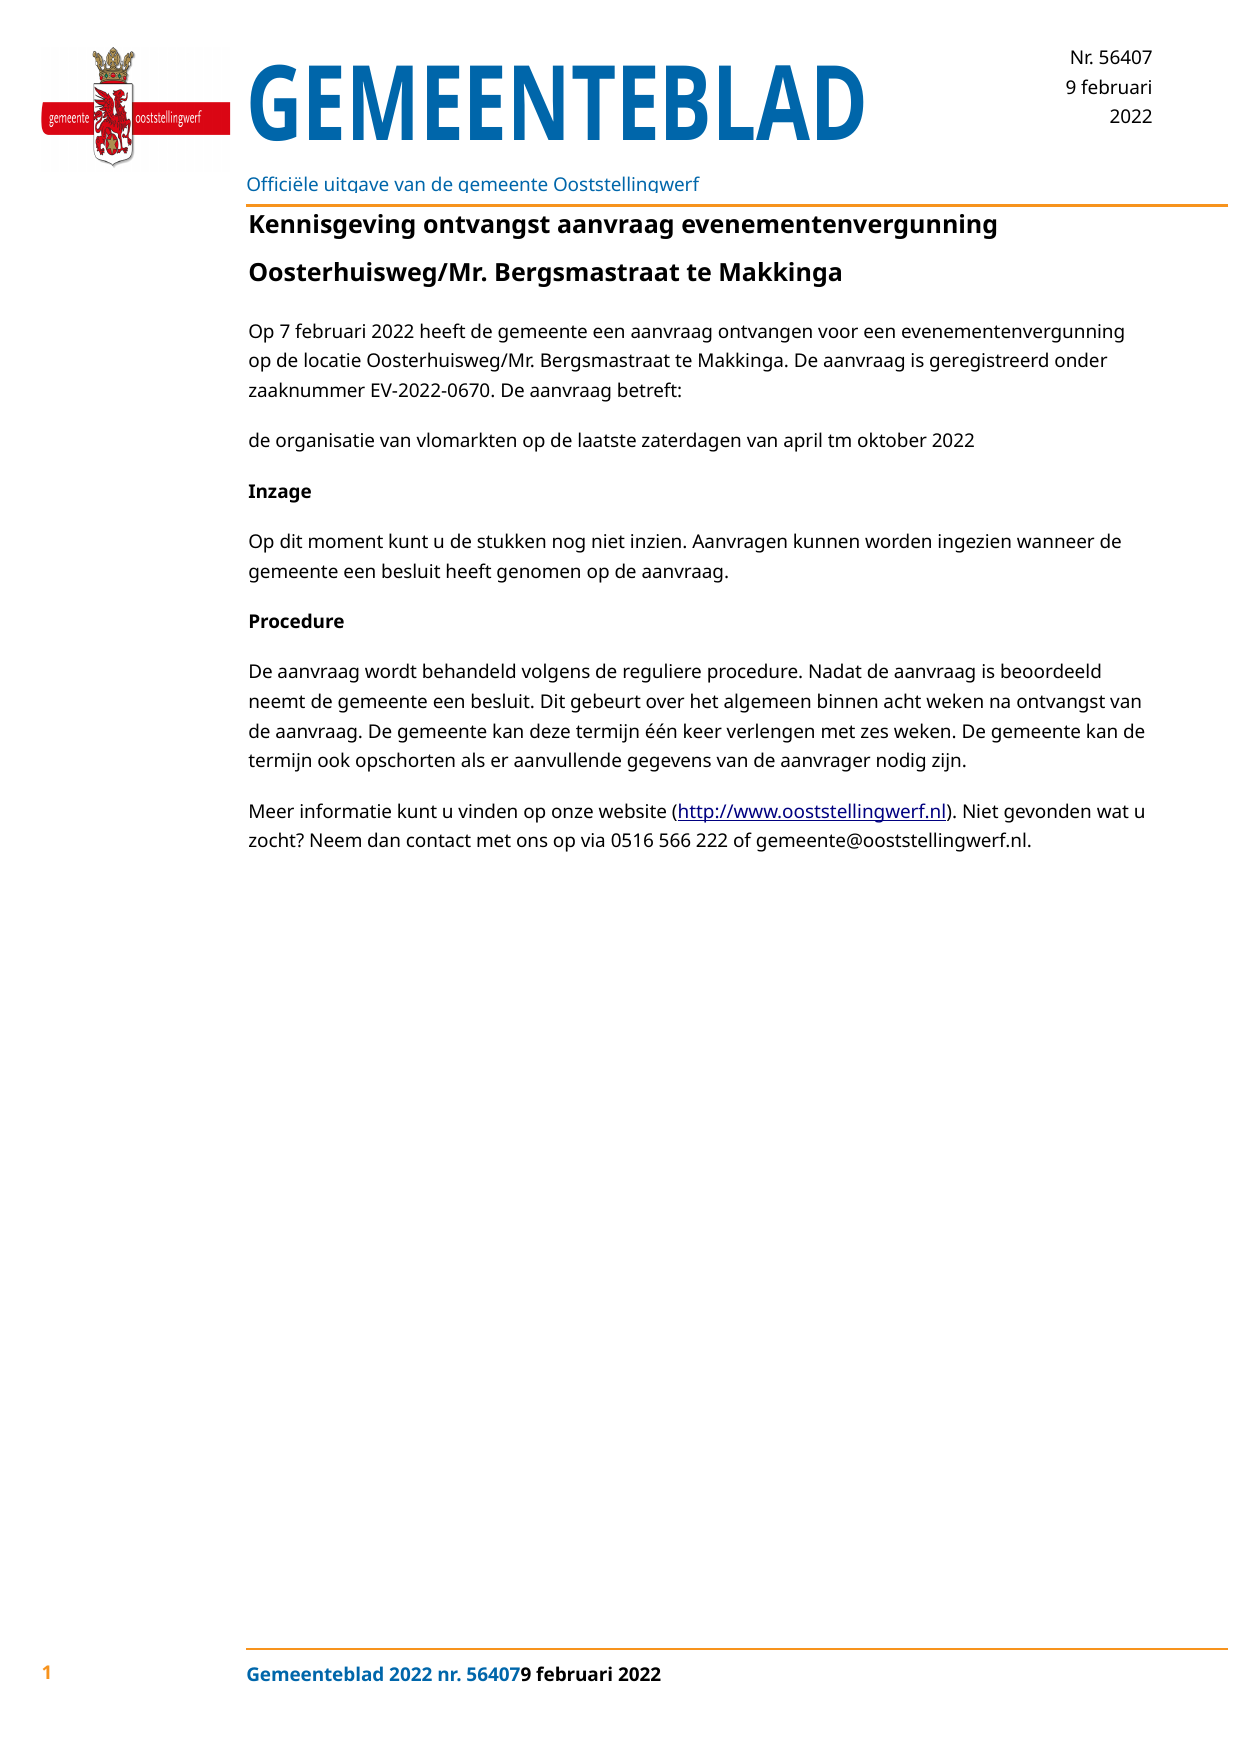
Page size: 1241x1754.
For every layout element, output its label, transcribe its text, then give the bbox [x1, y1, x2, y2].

text Op 7 februari 2022 heeft de gemeente een aanvraag ontvangen voor een evenementenvergunning op de locatie Oosterhuisweg/Mr. Bergsmastraat te Makkinga. De aanvraag is geregistreerd onder zaaknummer EV-2022-0670. De aanvraag betreft: [248, 318, 1152, 403]
text De aanvraag wordt behandeld volgens de reguliere procedure. Nadat de aanvraag is beoordeeld neemt de gemeente een besluit. Dit gebeurt over het algemeen binnen acht weken na ontvangst van de aanvraag. De gemeente kan deze termijn één keer verlengen met zes weken. De gemeente kan de termijn ook opschorten als er aanvullende gegevens van de aanvrager nodig zijn. [248, 659, 1152, 773]
text Procedure [248, 608, 1152, 634]
text de organisatie van vlomarkten op de laatste zaterdagen van april tm oktober 2022 [248, 427, 1152, 453]
text Inzage [248, 478, 1152, 504]
text Op dit moment kunt u de stukken nog niet inzien. Aanvragen kunnen worden ingezien wanneer de gemeente een besluit heeft genomen op de aanvraag. [248, 528, 1152, 584]
picture [41, 47, 231, 172]
text Meer informatie kunt u vinden op onze website (http://www.ooststellingwerf.nl). Niet gevonden wat u zocht? Neem dan contact met ons op via 0516 566 222 of gemeente@ooststellingwerf.nl. [248, 798, 1152, 853]
text Kennisgeving ontvangst aanvraag evenementenvergunning Oosterhuisweg/Mr. Bergsmastraat te Makkinga [248, 207, 1152, 288]
